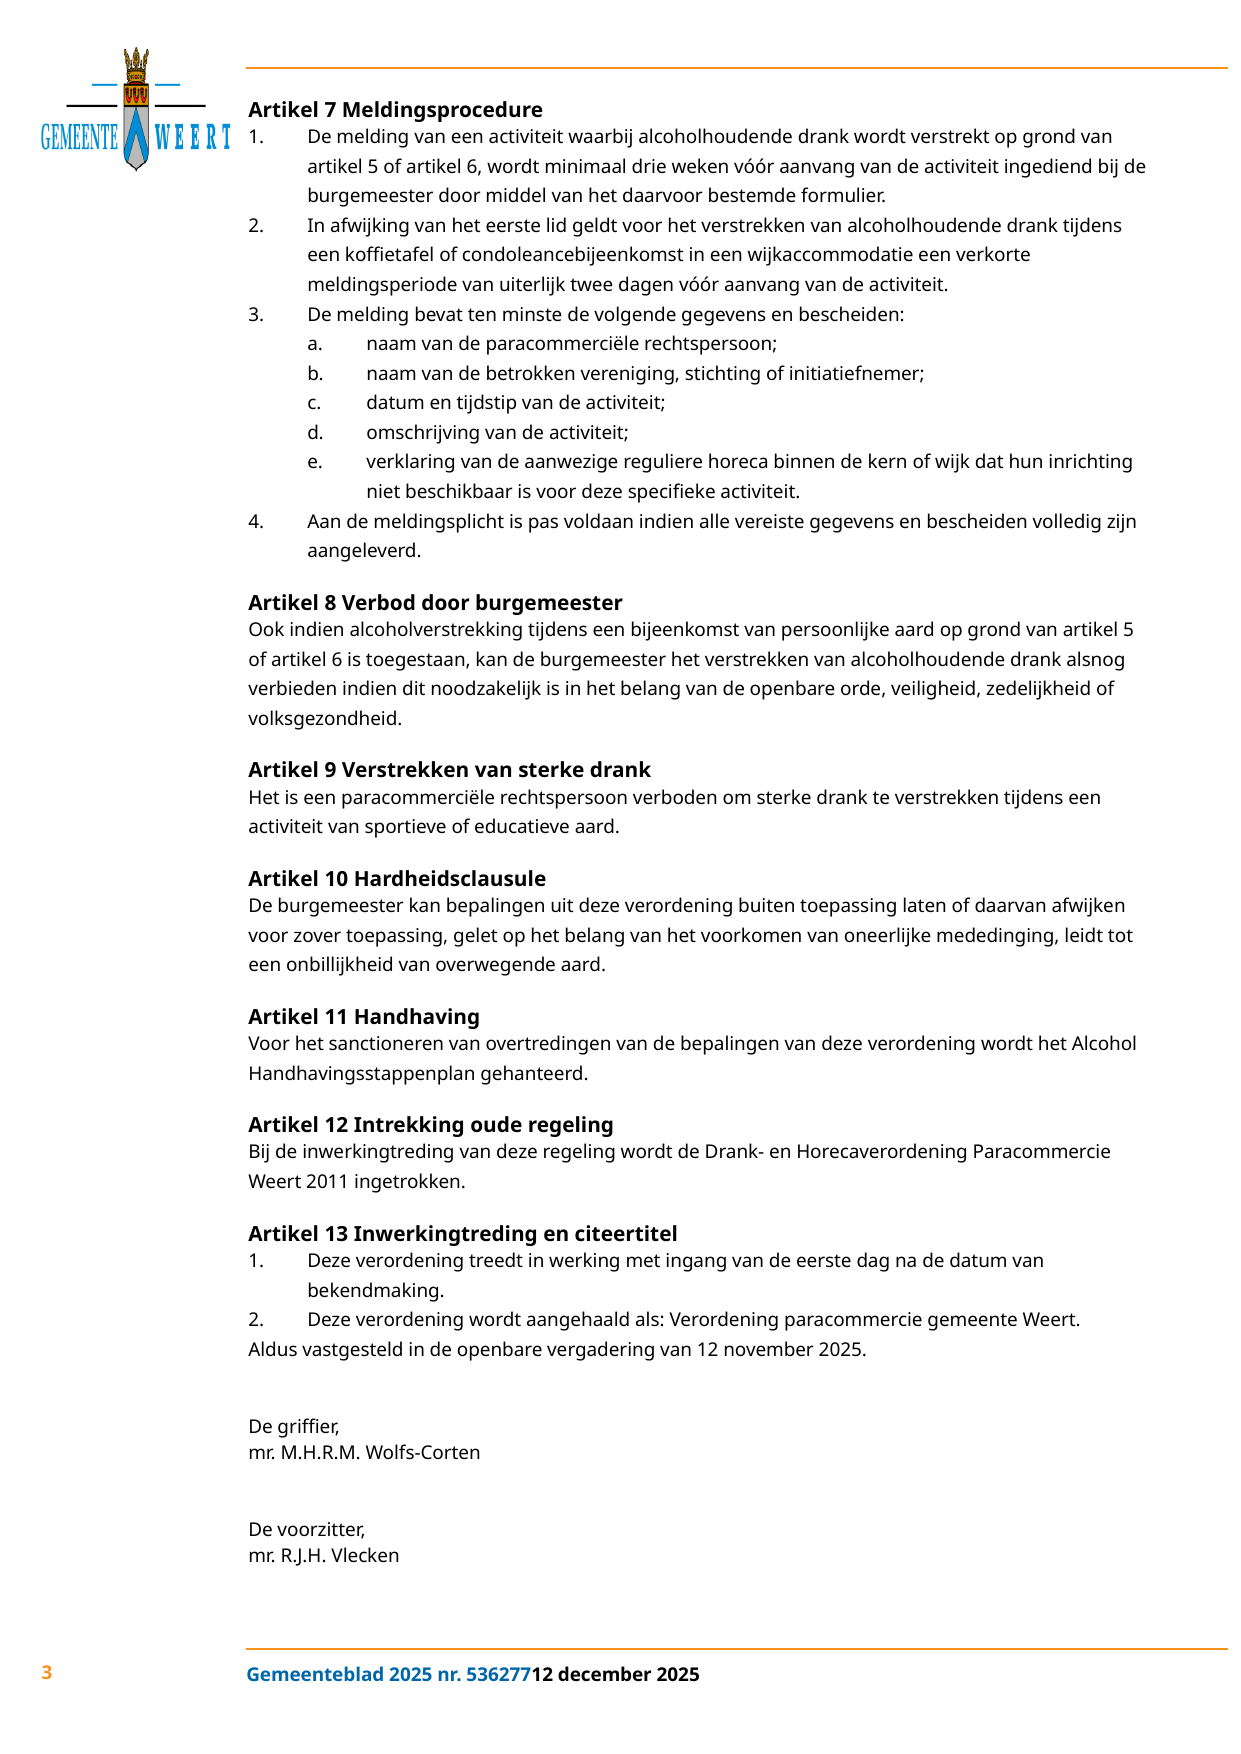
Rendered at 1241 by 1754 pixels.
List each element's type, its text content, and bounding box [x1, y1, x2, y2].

list In afwijking van het eerste lid geldt voor het verstrekken van alcoholhoudende drank tijdens een koffietafel of condoleancebijeenkomst in een wijkaccommodatie een verkorte meldingsperiode van uiterlijk twee dagen vóór aanvang van de activiteit. [248, 212, 1152, 297]
list naam van de paracommerciële rechtspersoon; [307, 330, 1152, 356]
text Aldus vastgesteld in de openbare vergadering van 12 november 2025. [248, 1336, 1152, 1362]
text De burgemeester kan bepalingen uit deze verordening buiten toepassing laten of daarvan afwijken voor zover toepassing, gelet op het belang van het voorkomen van oneerlijke mededinging, leidt tot een onbillijkheid van overwegende aard. [248, 892, 1152, 977]
picture [41, 47, 231, 172]
text Artikel 11 Handhaving [248, 1002, 1152, 1030]
text mr. M.H.R.M. Wolfs-Corten [248, 1439, 1152, 1464]
text Artikel 9 Verstrekken van sterke drank [248, 755, 1152, 784]
list naam van de betrokken vereniging, stichting of initiatiefnemer; [307, 360, 1152, 386]
text Het is een paracommerciële rechtspersoon verboden om sterke drank te verstrekken tijdens een activiteit van sportieve of educatieve aard. [248, 784, 1152, 839]
text De voorzitter, [248, 1516, 1152, 1542]
text Artikel 7 Meldingsprocedure [248, 95, 1152, 123]
text Voor het sanctioneren van overtredingen van de bepalingen van deze verordening wordt het Alcohol Handhavingsstappenplan gehanteerd. [248, 1030, 1152, 1086]
text Bij de inwerkingtreding van deze regeling wordt de Drank- en Horecaverordening Paracommercie Weert 2011 ingetrokken. [248, 1139, 1152, 1194]
text Artikel 12 Intrekking oude regeling [248, 1110, 1152, 1139]
list datum en tijdstip van de activiteit; [307, 389, 1152, 415]
list omschrijving van de activiteit; [307, 419, 1152, 445]
text Artikel 8 Verbod door burgemeester [248, 588, 1152, 616]
list De melding van een activiteit waarbij alcoholhoudende drank wordt verstrekt op grond van artikel 5 of artikel 6, wordt minimaal drie weken vóór aanvang van de activiteit ingediend bij de burgemeester door middel van het daarvoor bestemde formulier. [248, 123, 1152, 208]
list Deze verordening wordt aangehaald als: Verordening paracommercie gemeente Weert. [248, 1306, 1152, 1332]
text Artikel 13 Inwerkingtreding en citeertitel [248, 1219, 1152, 1247]
text mr. R.J.H. Vlecken [248, 1542, 1152, 1567]
text Artikel 10 Hardheidsclausule [248, 864, 1152, 892]
list Deze verordening treedt in werking met ingang van de eerste dag na de datum van bekendmaking. [248, 1247, 1152, 1302]
list De melding bevat ten minste de volgende gegevens en bescheiden: [248, 301, 1152, 326]
text De griffier, [248, 1413, 1152, 1439]
list Aan de meldingsplicht is pas voldaan indien alle vereiste gegevens en bescheiden volledig zijn aangeleverd. [248, 508, 1152, 563]
list verklaring van de aanwezige reguliere horeca binnen de kern of wijk dat hun inrichting niet beschikbaar is voor deze specifieke activiteit. [307, 449, 1152, 504]
text Ook indien alcoholverstrekking tijdens een bijeenkomst van persoonlijke aard op grond van artikel 5 of artikel 6 is toegestaan, kan de burgemeester het verstrekken van alcoholhoudende drank alsnog verbieden indien dit noodzakelijk is in het belang van de openbare orde, veiligheid, zedelijkheid of volksgezondheid. [248, 616, 1152, 731]
